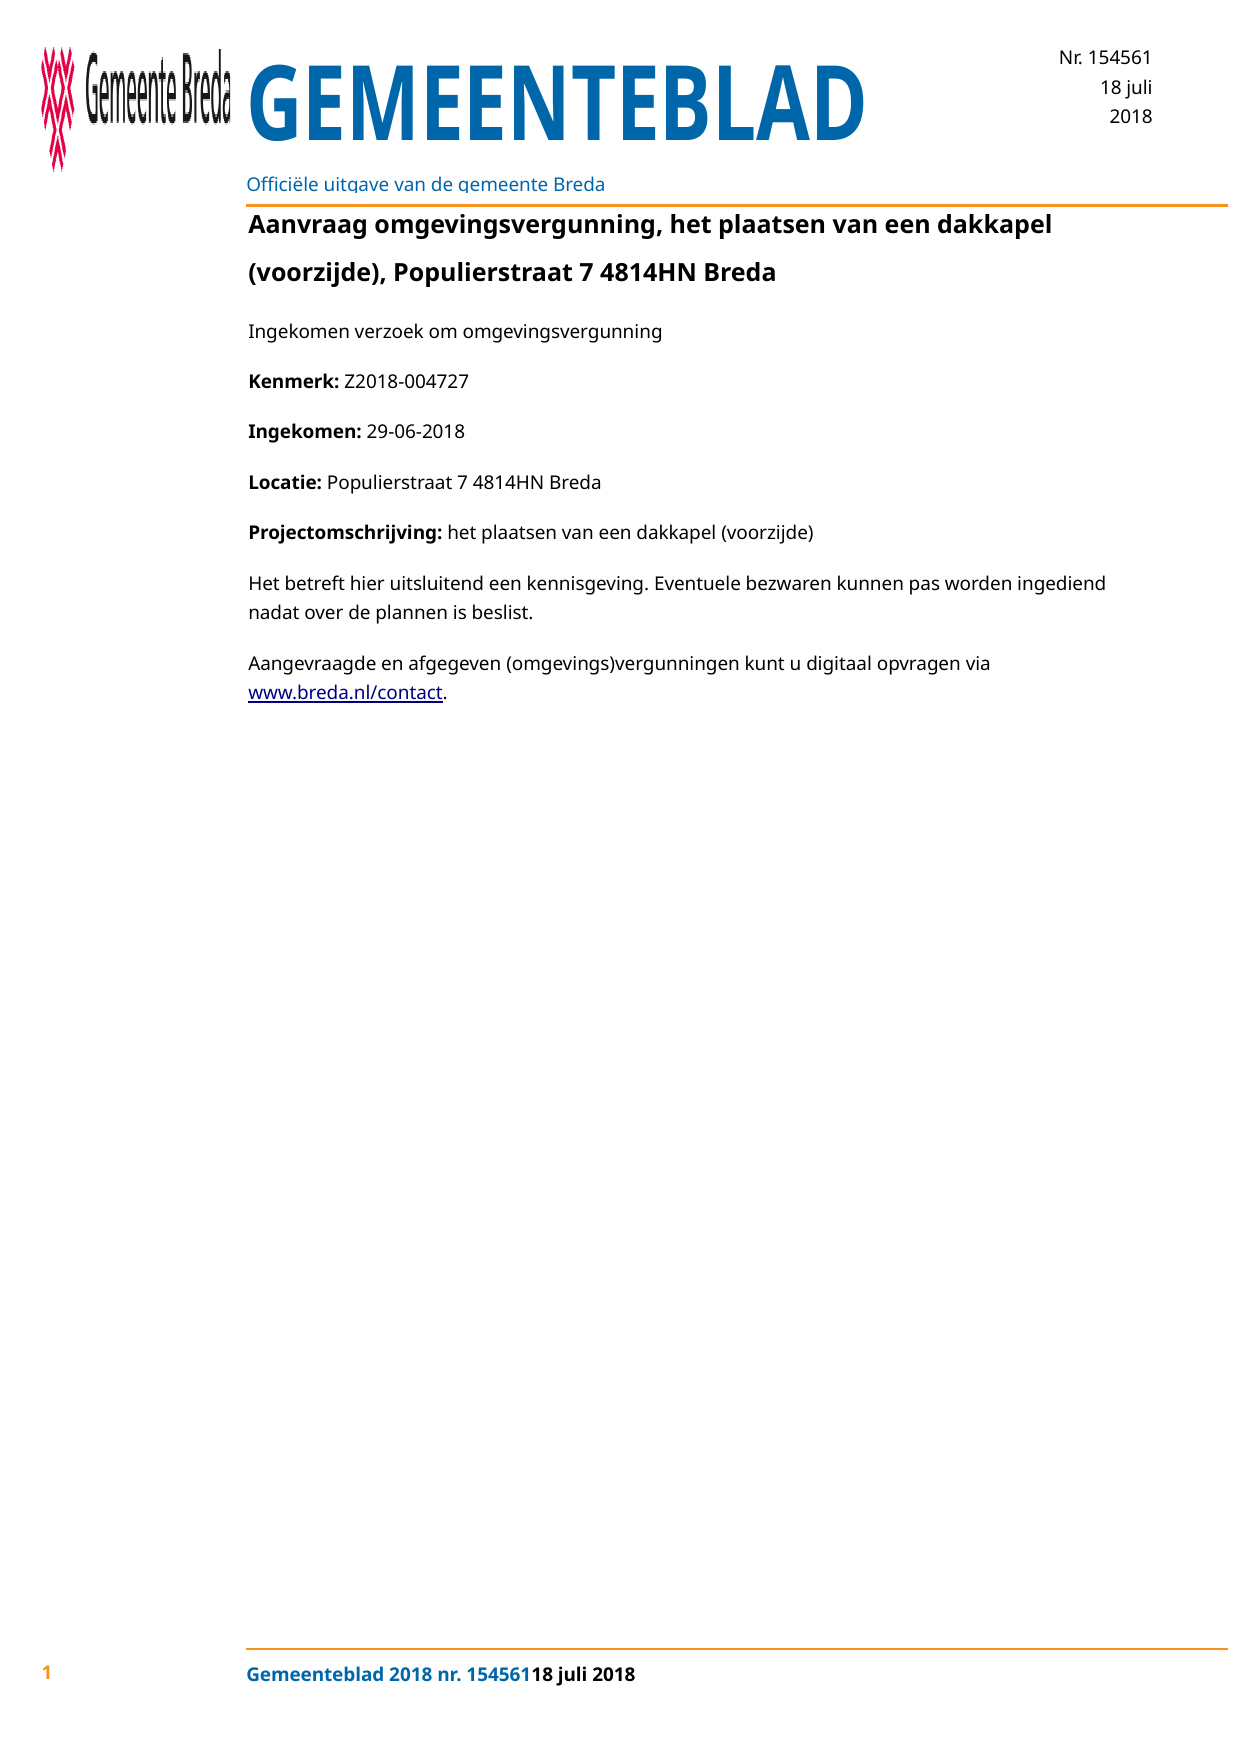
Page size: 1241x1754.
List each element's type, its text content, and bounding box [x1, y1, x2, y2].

text Aanvraag omgevingsvergunning, het plaatsen van een dakkapel (voorzijde), Populierstraat 7 4814HN Breda [248, 207, 1152, 288]
picture [41, 47, 231, 172]
text Ingekomen verzoek om omgevingsvergunning [248, 318, 1152, 344]
text Ingekomen: 29-06-2018 [248, 419, 1152, 444]
text Aangevraagde en afgegeven (omgevings)vergunningen kunt u digitaal opvragen via www.breda.nl/contact. [248, 650, 1152, 705]
text Kenmerk: Z2018-004727 [248, 368, 1152, 394]
text Locatie: Populierstraat 7 4814HN Breda [248, 469, 1152, 495]
text Projectomschrijving: het plaatsen van een dakkapel (voorzijde) [248, 519, 1152, 545]
text Het betreft hier uitsluitend een kennisgeving. Eventuele bezwaren kunnen pas worden ingediend nadat over de plannen is beslist. [248, 570, 1152, 625]
